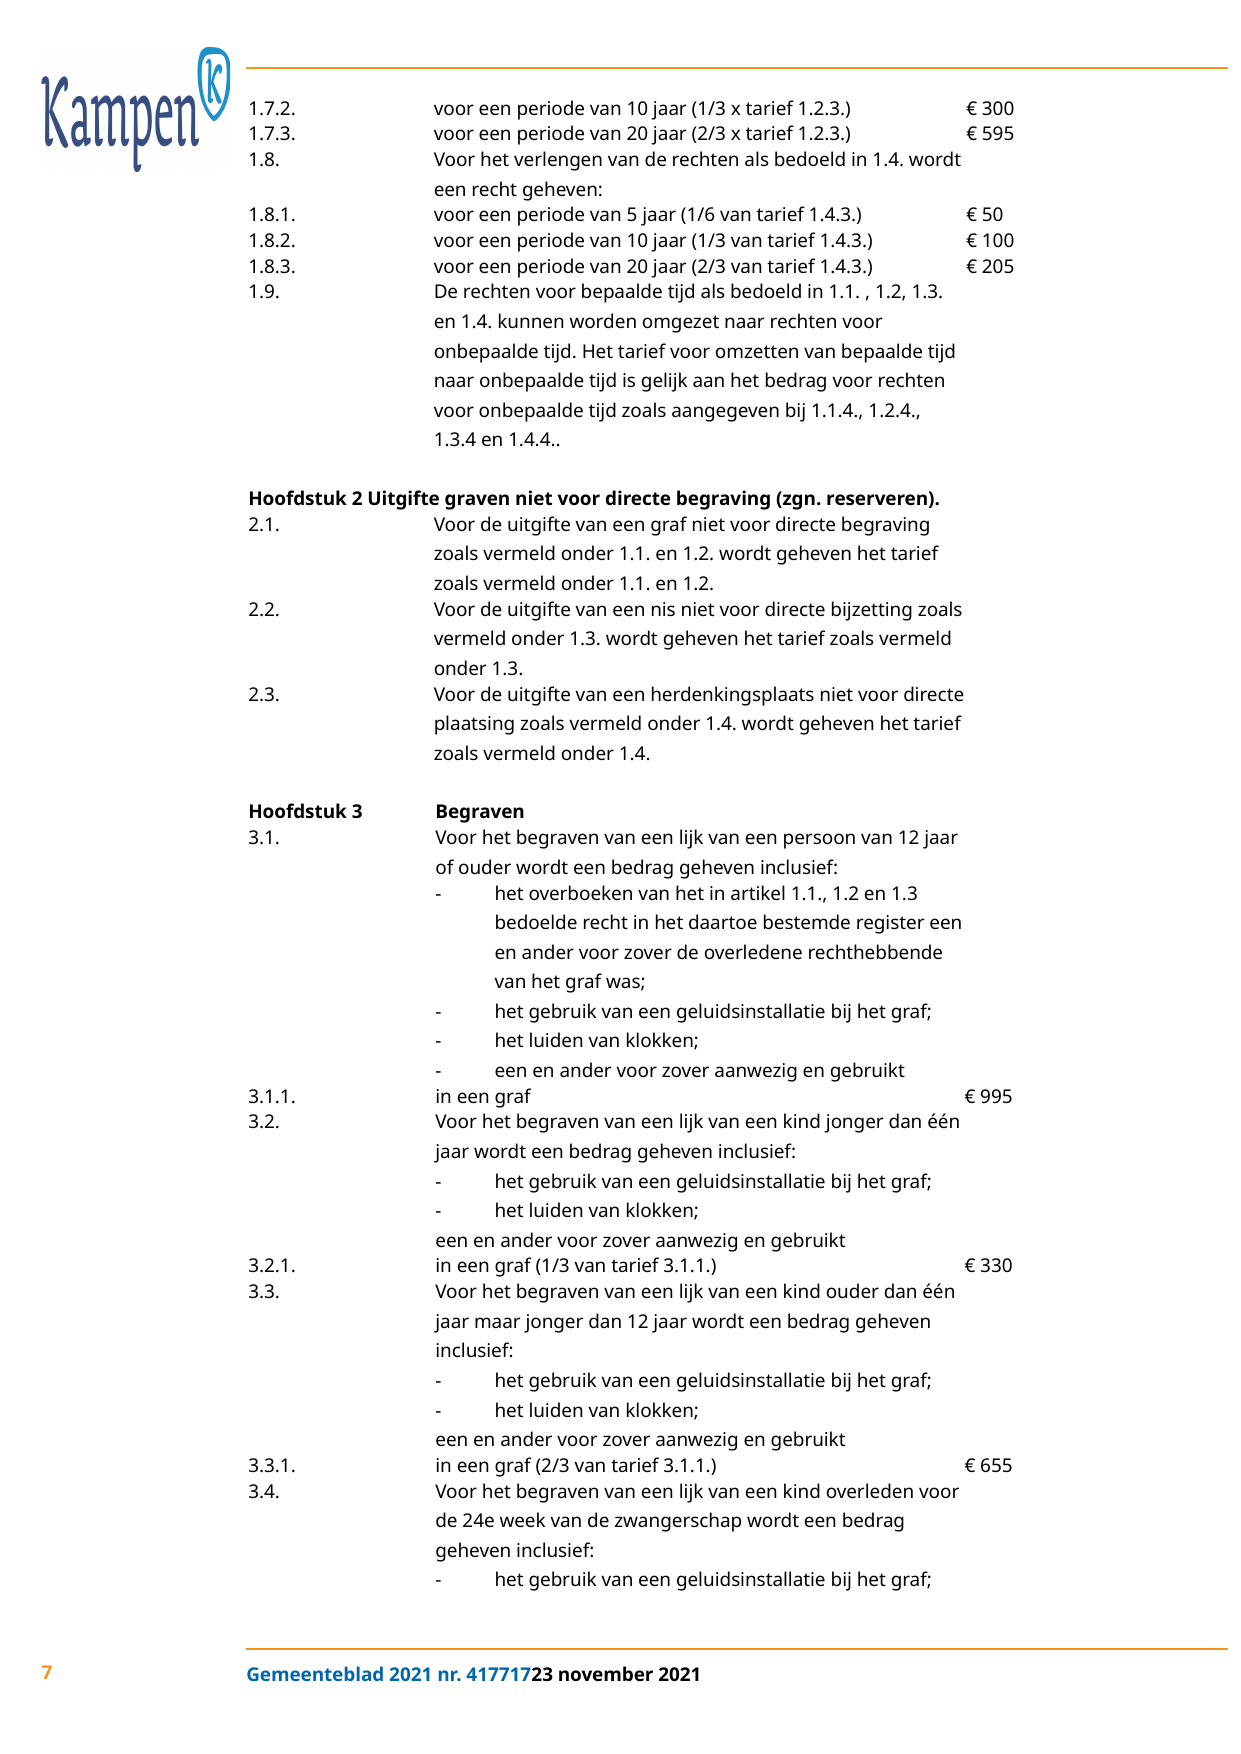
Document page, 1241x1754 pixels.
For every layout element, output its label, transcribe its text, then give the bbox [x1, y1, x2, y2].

table_cell 3.3. [248, 1279, 435, 1452]
table_cell 1.8. [248, 146, 433, 202]
table_cell [964, 880, 1152, 1083]
table_cell 2.2. [248, 596, 433, 681]
table_cell 1.7.2. [248, 95, 433, 121]
table_cell [964, 1279, 1152, 1452]
table_cell [248, 880, 435, 1083]
table_cell Voor het begraven van een lijk van een kind overleden voor de 24e week van de zwangerschap wordt een bedrag geheven inclusief: het gebruik van een geluidsinstallatie bij het graf; [435, 1478, 964, 1592]
table_cell € 330 [964, 1253, 1152, 1278]
table_cell in een graf (2/3 van tarief 3.1.1.) [435, 1452, 964, 1478]
table_cell [966, 511, 1152, 596]
table_cell € 655 [964, 1452, 1152, 1478]
table_cell 2.1. [248, 511, 433, 596]
table_cell € 300 [966, 95, 1152, 121]
table_cell Voor de uitgifte van een graf niet voor directe begraving zoals vermeld onder 1.1. en 1.2. wordt geheven het tarief zoals vermeld onder 1.1. en 1.2. [434, 511, 966, 596]
table_cell 1.8.3. [248, 253, 433, 279]
table_cell € 50 [966, 202, 1152, 227]
table_cell [964, 1478, 1152, 1592]
table_cell € 995 [964, 1083, 1152, 1109]
table_cell € 205 [966, 253, 1152, 279]
table_cell 1.8.2. [248, 227, 433, 253]
table_cell Voor het begraven van een lijk van een persoon van 12 jaar of ouder wordt een bedrag geheven inclusief: [435, 824, 964, 880]
table_cell 1.7.3. [248, 121, 433, 146]
table_cell [964, 1109, 1152, 1253]
table_cell 3.1.1. [248, 1083, 435, 1109]
table_cell € 595 [966, 121, 1152, 146]
table_cell De rechten voor bepaalde tijd als bedoeld in 1.1. , 1.2, 1.3. en 1.4. kunnen worden omgezet naar rechten voor onbepaalde tijd. Het tarief voor omzetten van bepaalde tijd naar onbepaalde tijd is gelijk aan het bedrag voor rechten voor onbepaalde tijd zoals aangegeven bij 1.1.4., 1.2.4., 1.3.4 en 1.4.4.. [434, 279, 966, 452]
table_cell [966, 146, 1152, 202]
table_cell voor een periode van 20 jaar (2/3 van tarief 1.4.3.) [434, 253, 966, 279]
table_header Hoofdstuk 2 Uitgifte graven niet voor directe begraving (zgn. reserveren). [248, 485, 1152, 511]
table_cell 3.3.1. [248, 1452, 435, 1478]
table_cell voor een periode van 5 jaar (1/6 van tarief 1.4.3.) [434, 202, 966, 227]
table_cell [966, 596, 1152, 681]
table_cell 1.9. [248, 279, 433, 452]
table_cell [966, 279, 1152, 452]
table_header Begraven [435, 799, 964, 824]
picture [41, 47, 231, 172]
table_cell in een graf [435, 1083, 964, 1109]
table_cell voor een periode van 10 jaar (1/3 x tarief 1.2.3.) [434, 95, 966, 121]
table_cell [966, 681, 1152, 766]
table_cell Voor de uitgifte van een herdenkingsplaats niet voor directe plaatsing zoals vermeld onder 1.4. wordt geheven het tarief zoals vermeld onder 1.4. [434, 681, 966, 766]
table_cell voor een periode van 20 jaar (2/3 x tarief 1.2.3.) [434, 121, 966, 146]
table_cell 3.2. [248, 1109, 435, 1253]
table_cell het overboeken van het in artikel 1.1., 1.2 en 1.3 bedoelde recht in het daartoe bestemde register een en ander voor zover de overledene rechthebbende van het graf was; het gebruik van een geluidsinstallatie bij het graf; het luiden van klokken; een en ander voor zover aanwezig en gebruikt [435, 880, 964, 1083]
table_cell Voor het verlengen van de rechten als bedoeld in 1.4. wordt een recht geheven: [434, 146, 966, 202]
table_cell [964, 824, 1152, 880]
table_cell Voor het begraven van een lijk van een kind ouder dan één jaar maar jonger dan 12 jaar wordt een bedrag geheven inclusief: het gebruik van een geluidsinstallatie bij het graf; het luiden van klokken; een en ander voor zover aanwezig en gebruikt [435, 1279, 964, 1452]
table_cell 1.8.1. [248, 202, 433, 227]
table_cell 3.4. [248, 1478, 435, 1592]
table_cell voor een periode van 10 jaar (1/3 van tarief 1.4.3.) [434, 227, 966, 253]
table_cell in een graf (1/3 van tarief 3.1.1.) [435, 1253, 964, 1278]
table_cell 3.2.1. [248, 1253, 435, 1278]
table_cell Voor het begraven van een lijk van een kind jonger dan één jaar wordt een bedrag geheven inclusief: het gebruik van een geluidsinstallatie bij het graf; het luiden van klokken; een en ander voor zover aanwezig en gebruikt [435, 1109, 964, 1253]
table_header Hoofdstuk 3 [248, 799, 435, 824]
table_cell Voor de uitgifte van een nis niet voor directe bijzetting zoals vermeld onder 1.3. wordt geheven het tarief zoals vermeld onder 1.3. [434, 596, 966, 681]
table_cell 3.1. [248, 824, 435, 880]
table_cell € 100 [966, 227, 1152, 253]
table_cell 2.3. [248, 681, 433, 766]
table_header [964, 799, 1152, 824]
